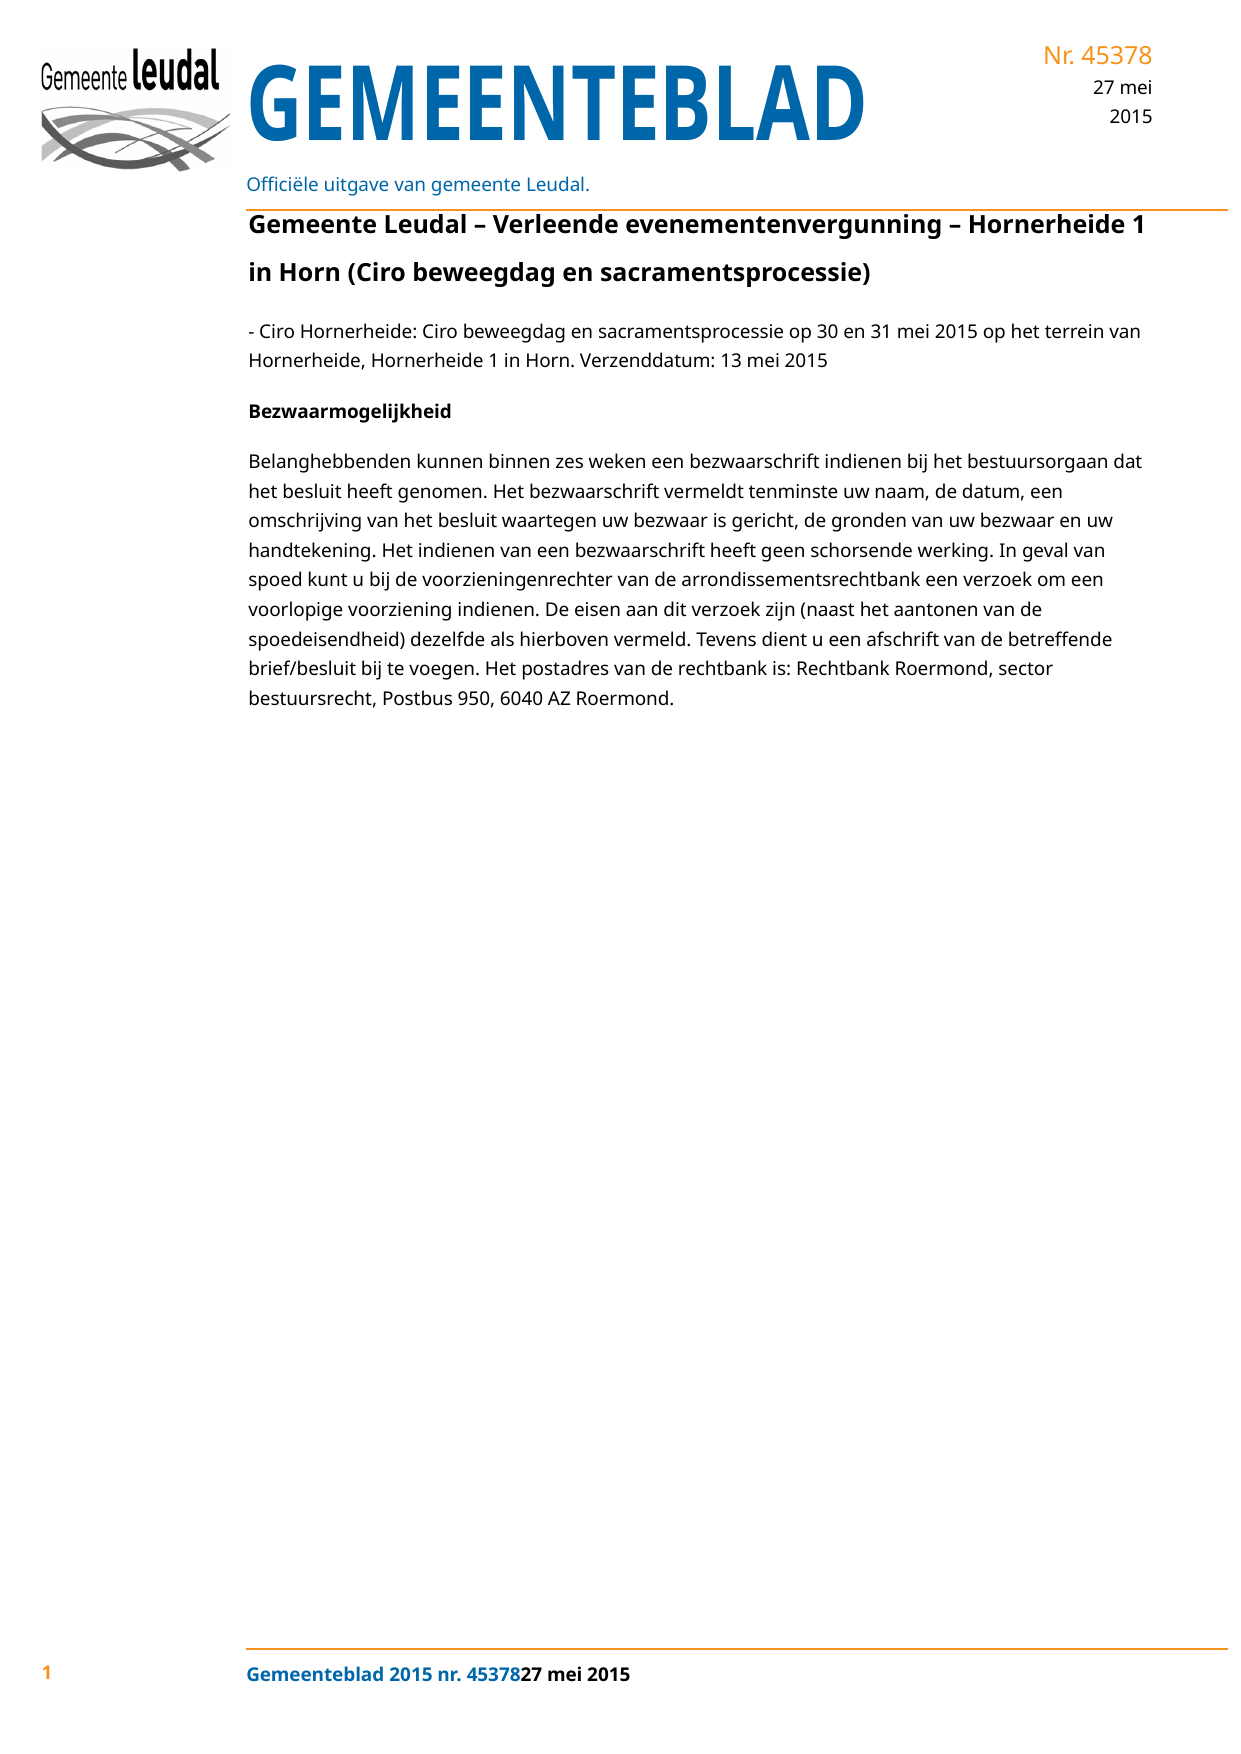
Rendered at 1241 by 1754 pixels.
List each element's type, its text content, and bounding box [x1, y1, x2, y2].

text Belanghebbenden kunnen binnen zes weken een bezwaarschrift indienen bij het bestuursorgaan dat het besluit heeft genomen. Het bezwaarschrift vermeldt tenminste uw naam, de datum, een omschrijving van het besluit waartegen uw bezwaar is gericht, de gronden van uw bezwaar en uw handtekening. Het indienen van een bezwaarschrift heeft geen schorsende werking. In geval van spoed kunt u bij de voorzieningenrechter van de arrondissementsrechtbank een verzoek om een voorlopige voorziening indienen. De eisen aan dit verzoek zijn (naast het aantonen van de spoedeisendheid) dezelfde als hierboven vermeld. Tevens dient u een afschrift van de betreffende brief/besluit bij te voegen. Het postadres van de rechtbank is: Rechtbank Roermond, sector bestuursrecht, Postbus 950, 6040 AZ Roermond. [248, 448, 1152, 711]
text Bezwaarmogelijkheid [248, 398, 1152, 424]
text - Ciro Hornerheide: Ciro beweegdag en sacramentsprocessie op 30 en 31 mei 2015 op het terrein van Hornerheide, Hornerheide 1 in Horn. Verzenddatum: 13 mei 2015 [248, 318, 1152, 373]
text Gemeente Leudal – Verleende evenementenvergunning – Hornerheide 1 in Horn (Ciro beweegdag en sacramentsprocessie) [248, 211, 1152, 288]
picture [41, 47, 231, 172]
